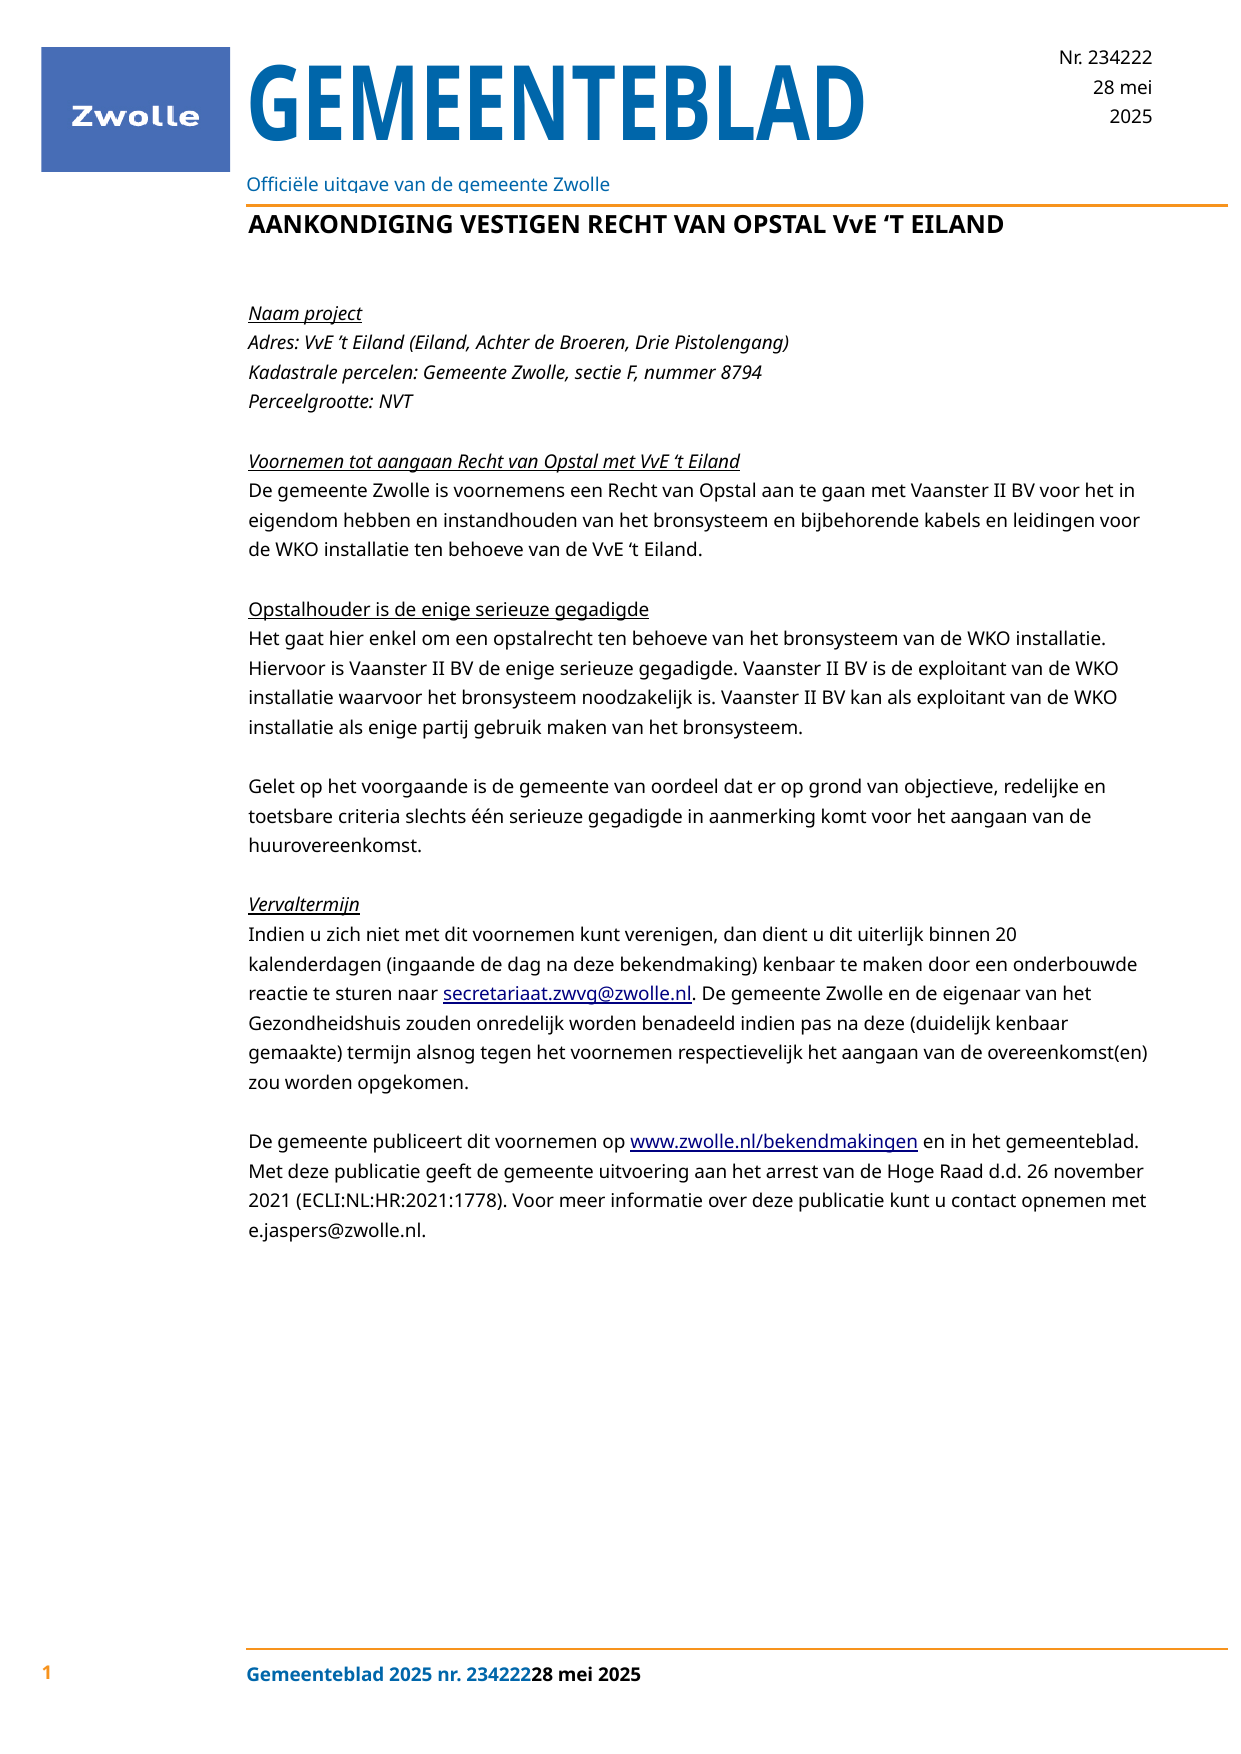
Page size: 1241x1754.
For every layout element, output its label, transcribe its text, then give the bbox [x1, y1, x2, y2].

text Vervaltermijn [248, 892, 1152, 917]
text Naam project [248, 300, 1152, 326]
text AANKONDIGING VESTIGEN RECHT VAN OPSTAL VvE ‘T EILAND [248, 207, 1152, 241]
text Opstalhouder is de enige serieuze gegadigde [248, 596, 1152, 621]
text Voornemen tot aangaan Recht van Opstal met VvE ‘t Eiland [248, 448, 1152, 473]
text De gemeente Zwolle is voornemens een Recht van Opstal aan te gaan met Vaanster II BV voor het in eigendom hebben en instandhouden van het bronsysteem en bijbehorende kabels en leidingen voor de WKO installatie ten behoeve van de VvE ‘t Eiland. [248, 477, 1152, 562]
text Indien u zich niet met dit voornemen kunt verenigen, dan dient u dit uiterlijk binnen 20 kalenderdagen (ingaande de dag na deze bekendmaking) kenbaar te maken door een onderbouwde reactie te sturen naar secretariaat.zwvg@zwolle.nl. De gemeente Zwolle en de eigenaar van het Gezondheidshuis zouden onredelijk worden benadeeld indien pas na deze (duidelijk kenbaar gemaakte) termijn alsnog tegen het voornemen respectievelijk het aangaan van de overeenkomst(en) zou worden opgekomen. [248, 921, 1152, 1095]
text De gemeente publiceert dit voornemen op www.zwolle.nl/bekendmakingen en in het gemeenteblad. Met deze publicatie geeft de gemeente uitvoering aan het arrest van de Hoge Raad d.d. 26 november 2021 (ECLI:NL:HR:2021:1778). Voor meer informatie over deze publicatie kunt u contact opnemen met e.jaspers@zwolle.nl. [248, 1128, 1152, 1243]
text Adres: VvE ’t Eiland (Eiland, Achter de Broeren, Drie Pistolengang) [248, 329, 1152, 355]
text Kadastrale percelen: Gemeente Zwolle, sectie F, nummer 8794 [248, 359, 1152, 385]
text Gelet op het voorgaande is de gemeente van oordeel dat er op grond van objectieve, redelijke en toetsbare criteria slechts één serieuze gegadigde in aanmerking komt voor het aangaan van de huurovereenkomst. [248, 773, 1152, 858]
text Het gaat hier enkel om een opstalrecht ten behoeve van het bronsysteem van de WKO installatie. Hiervoor is Vaanster II BV de enige serieuze gegadigde. Vaanster II BV is de exploitant van de WKO installatie waarvoor het bronsysteem noodzakelijk is. Vaanster II BV kan als exploitant van de WKO installatie als enige partij gebruik maken van het bronsysteem. [248, 625, 1152, 740]
text Perceelgrootte: NVT [248, 389, 1152, 414]
picture [41, 47, 231, 172]
